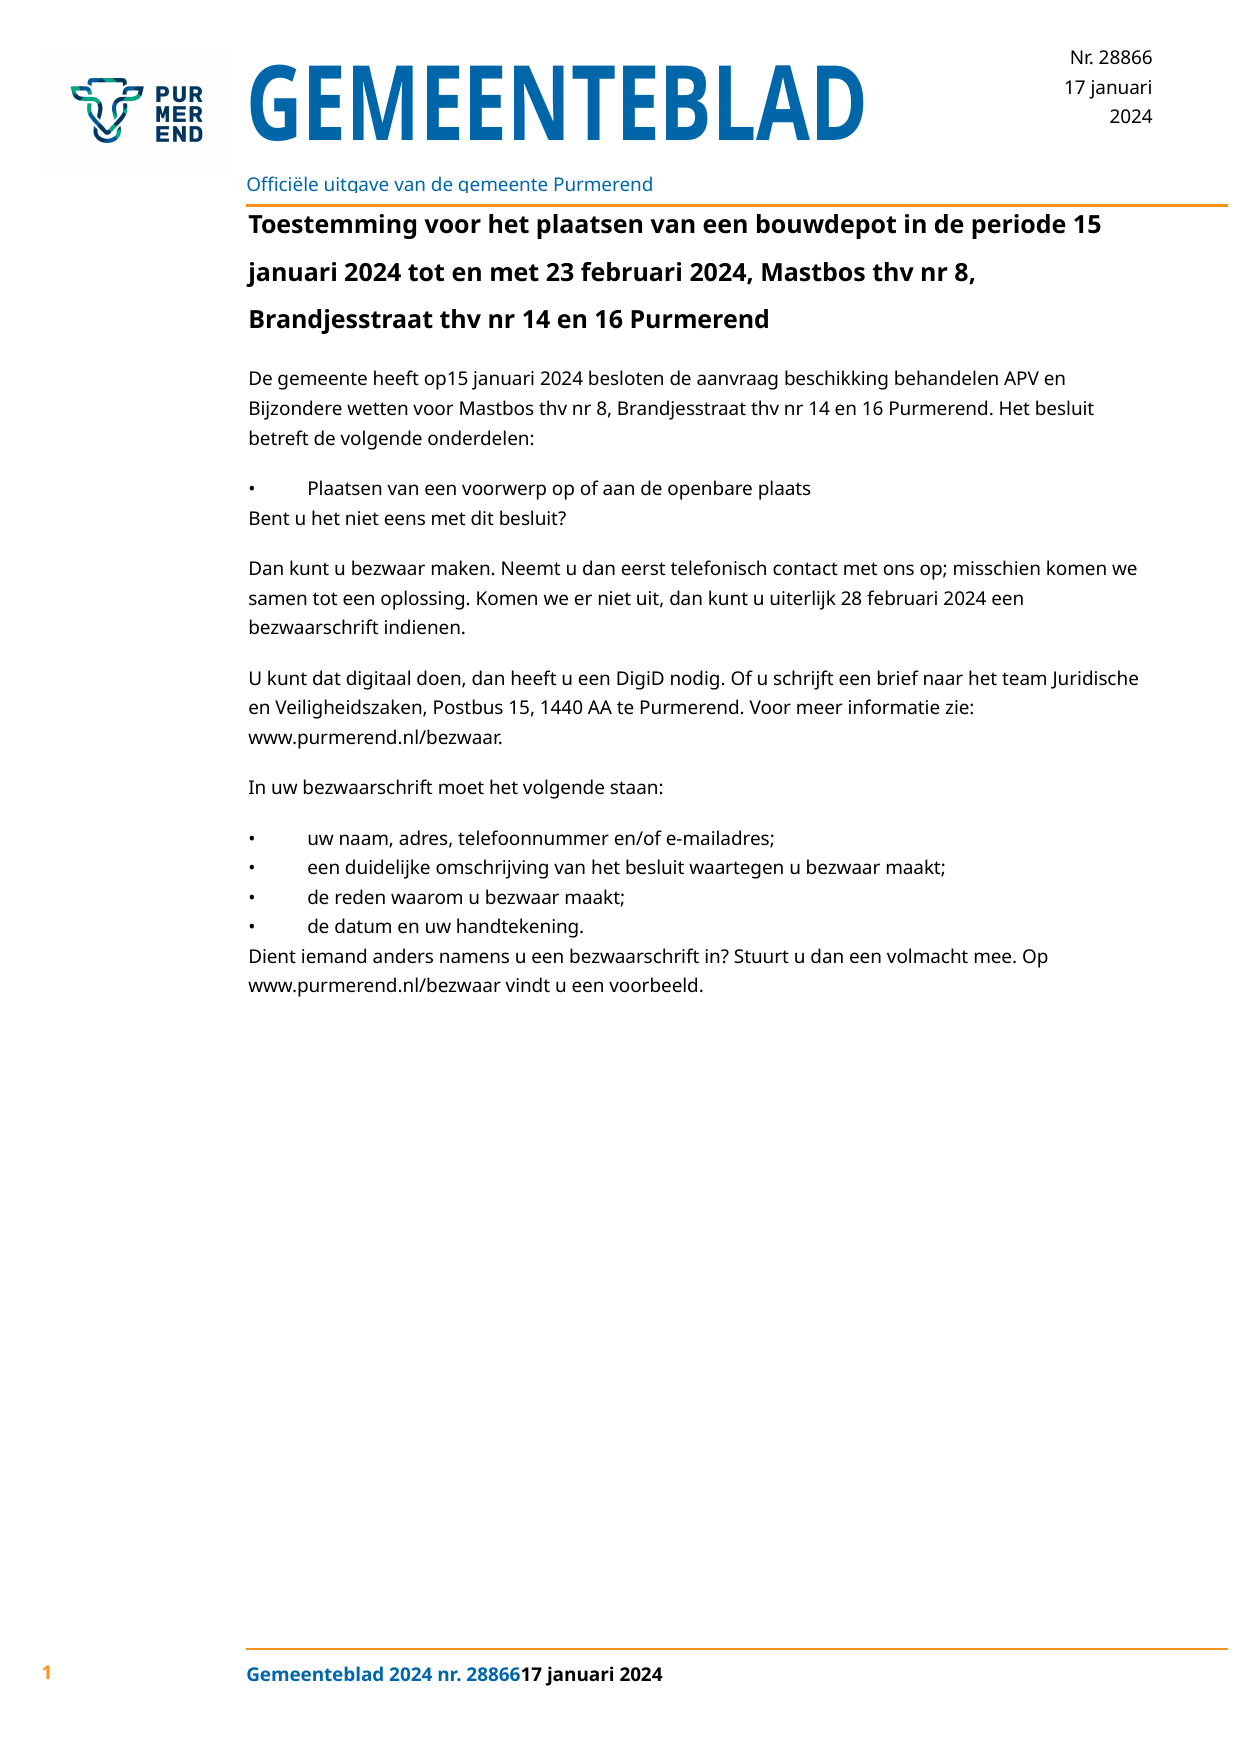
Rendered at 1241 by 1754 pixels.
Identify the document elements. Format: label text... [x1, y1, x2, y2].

text U kunt dat digitaal doen, dan heeft u een DigiD nodig. Of u schrijft een brief naar het team Juridische en Veiligheidszaken, Postbus 15, 1440 AA te Purmerend. Voor meer informatie zie: www.purmerend.nl/bezwaar. [248, 665, 1152, 749]
picture [41, 47, 231, 172]
text Toestemming voor het plaatsen van een bouwdepot in de periode 15 januari 2024 tot en met 23 februari 2024, Mastbos thv nr 8, Brandjesstraat thv nr 14 en 16 Purmerend [248, 207, 1152, 336]
list Plaatsen van een voorwerp op of aan de openbare plaats [248, 475, 1152, 501]
list de reden waarom u bezwaar maakt; [248, 884, 1152, 909]
text De gemeente heeft op15 januari 2024 besloten de aanvraag beschikking behandelen APV en Bijzondere wetten voor Mastbos thv nr 8, Brandjesstraat thv nr 14 en 16 Purmerend. Het besluit betreft de volgende onderdelen: [248, 366, 1152, 450]
text Dan kunt u bezwaar maken. Neemt u dan eerst telefonisch contact met ons op; misschien komen we samen tot een oplossing. Komen we er niet uit, dan kunt u uiterlijk 28 februari 2024 een bezwaarschrift indienen. [248, 555, 1152, 640]
list uw naam, adres, telefoonnummer en/of e-mailadres; [248, 825, 1152, 850]
text In uw bezwaarschrift moet het volgende staan: [248, 774, 1152, 800]
list een duidelijke omschrijving van het besluit waartegen u bezwaar maakt; [248, 854, 1152, 880]
text Dient iemand anders namens u een bezwaarschrift in? Stuurt u dan een volmacht mee. Op www.purmerend.nl/bezwaar vindt u een voorbeeld. [248, 943, 1152, 998]
list de datum en uw handtekening. [248, 913, 1152, 939]
text Bent u het niet eens met dit besluit? [248, 505, 1152, 530]
